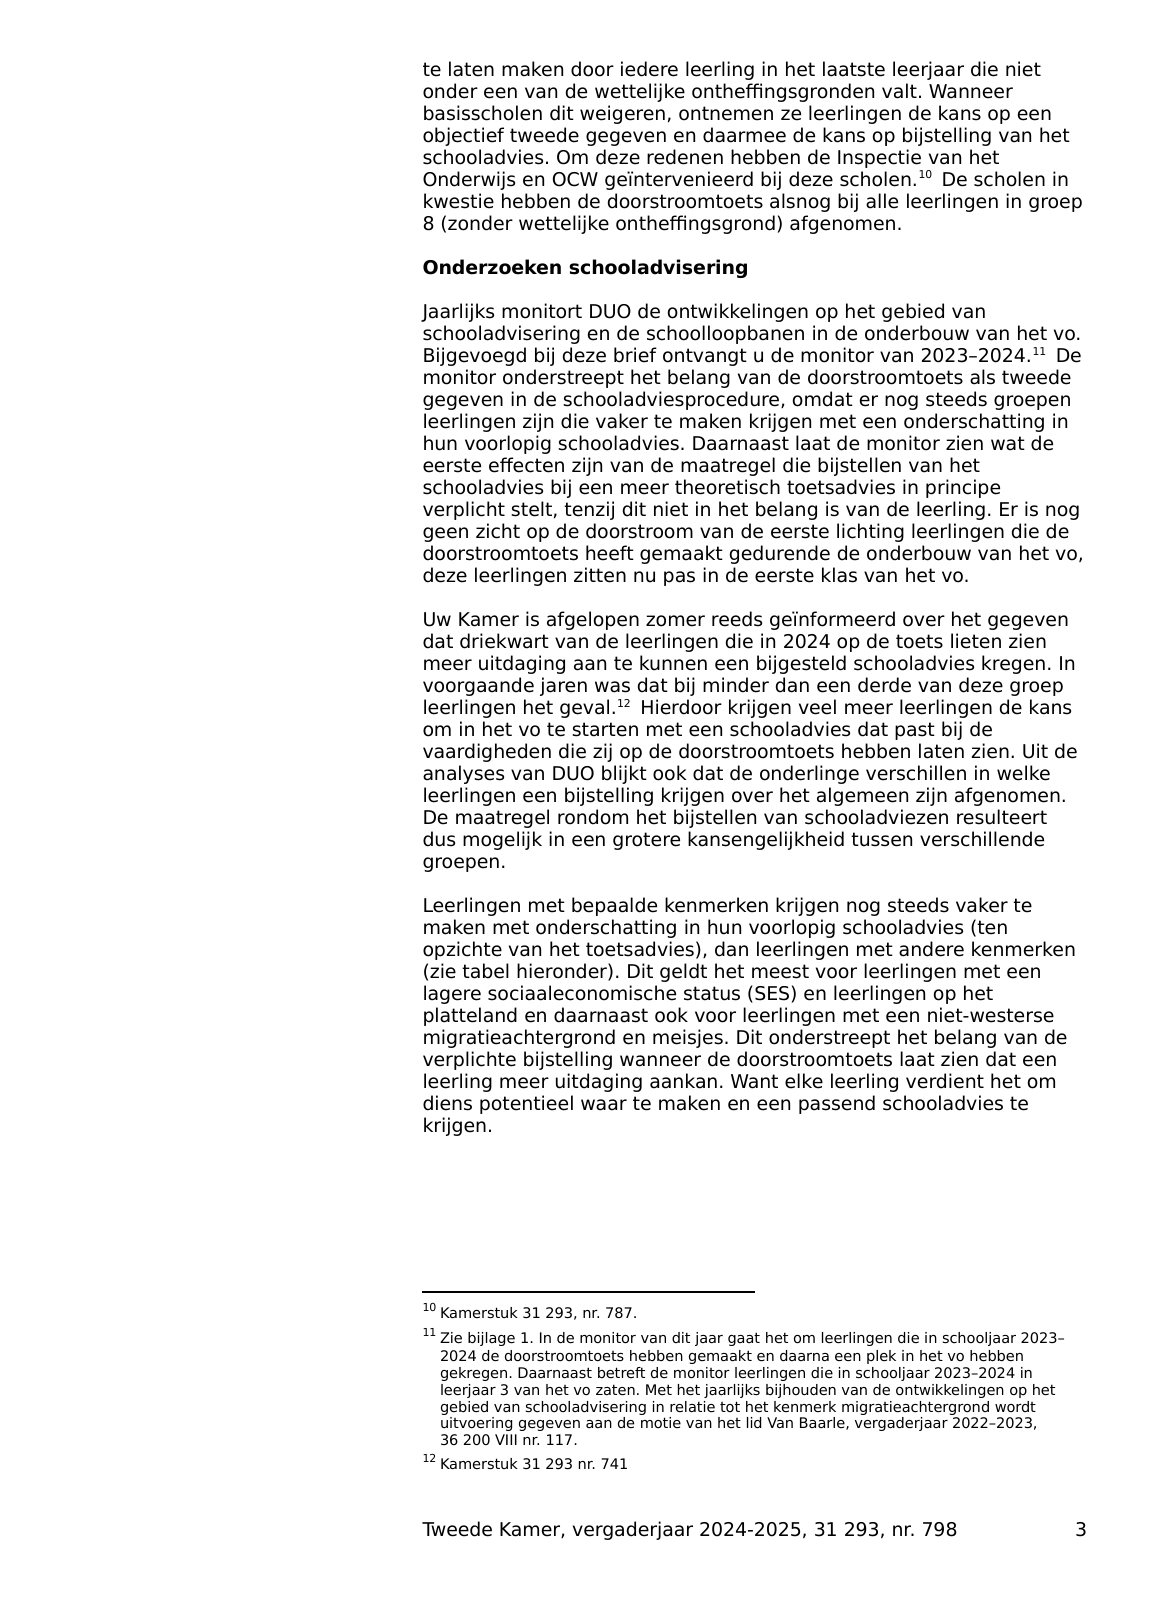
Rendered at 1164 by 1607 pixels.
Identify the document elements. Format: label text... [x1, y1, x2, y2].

subtitle Onderzoeken schooladvisering [422, 257, 1087, 279]
text Leerlingen met bepaalde kenmerken krijgen nog steeds vaker te maken met onderschatting in hun voorlopig schooladvies (ten opzichte van het toetsadvies), dan leerlingen met andere kenmerken (zie tabel hieronder). Dit geldt het meest voor leerlingen met een lagere sociaaleconomische status (SES) en leerlingen op het platteland en daarnaast ook voor leerlingen met een niet-westerse migratieachtergrond en meisjes. Dit onderstreept het belang van de verplichte bijstelling wanneer de doorstroomtoets laat zien dat een leerling meer uitdaging aankan. Want elke leerling verdient het om diens potentieel waar te maken en een passend schooladvies te krijgen. [422, 895, 1087, 1137]
text te laten maken door iedere leerling in het laatste leerjaar die niet onder een van de wettelijke ontheffingsgronden valt. Wanneer basisscholen dit weigeren, ontnemen ze leerlingen de kans op een objectief tweede gegeven en daarmee de kans op bijstelling van het schooladvies. Om deze redenen hebben de Inspectie van het Onderwijs en OCW geïntervenieerd bij deze scholen. De scholen in kwestie hebben de doorstroomtoets alsnog bij alle leerlingen in groep 8 (zonder wettelijke ontheffingsgrond) afgenomen. [422, 59, 1087, 235]
text Kamerstuk 31 293, nr. 787. [422, 1301, 1087, 1323]
text Zie bijlage 1. In de monitor van dit jaar gaat het om leerlingen die in schooljaar 2023–2024 de doorstroomtoets hebben gemaakt en daarna een plek in het vo hebben gekregen. Daarnaast betreft de monitor leerlingen die in schooljaar 2023–2024 in leerjaar 3 van het vo zaten. Met het jaarlijks bijhouden van de ontwikkelingen op het gebied van schooladvisering in relatie tot het kenmerk migratieachtergrond wordt uitvoering gegeven aan de motie van het lid Van Baarle, vergaderjaar 2022–2023, 36 200 VIII nr. 117. [422, 1326, 1087, 1449]
text Kamerstuk 31 293 nr. 741 [422, 1452, 1087, 1474]
text Uw Kamer is afgelopen zomer reeds geïnformeerd over het gegeven dat driekwart van de leerlingen die in 2024 op de toets lieten zien meer uitdaging aan te kunnen een bijgesteld schooladvies kregen. In voorgaande jaren was dat bij minder dan een derde van deze groep leerlingen het geval. Hierdoor krijgen veel meer leerlingen de kans om in het vo te starten met een schooladvies dat past bij de vaardigheden die zij op de doorstroomtoets hebben laten zien. Uit de analyses van DUO blijkt ook dat de onderlinge verschillen in welke leerlingen een bijstelling krijgen over het algemeen zijn afgenomen. De maatregel rondom het bijstellen van schooladviezen resulteert dus mogelijk in een grotere kansengelijkheid tussen verschillende groepen. [422, 609, 1087, 873]
text Jaarlijks monitort DUO de ontwikkelingen op het gebied van schooladvisering en de schoolloopbanen in de onderbouw van het vo. Bijgevoegd bij deze brief ontvangt u de monitor van 2023–2024. De monitor onderstreept het belang van de doorstroomtoets als tweede gegeven in de schooladviesprocedure, omdat er nog steeds groepen leerlingen zijn die vaker te maken krijgen met een onderschatting in hun voorlopig schooladvies. Daarnaast laat de monitor zien wat de eerste effecten zijn van de maatregel die bijstellen van het schooladvies bij een meer theoretisch toetsadvies in principe verplicht stelt, tenzij dit niet in het belang is van de leerling. Er is nog geen zicht op de doorstroom van de eerste lichting leerlingen die de doorstroomtoets heeft gemaakt gedurende de onderbouw van het vo, deze leerlingen zitten nu pas in de eerste klas van het vo. [422, 301, 1087, 587]
